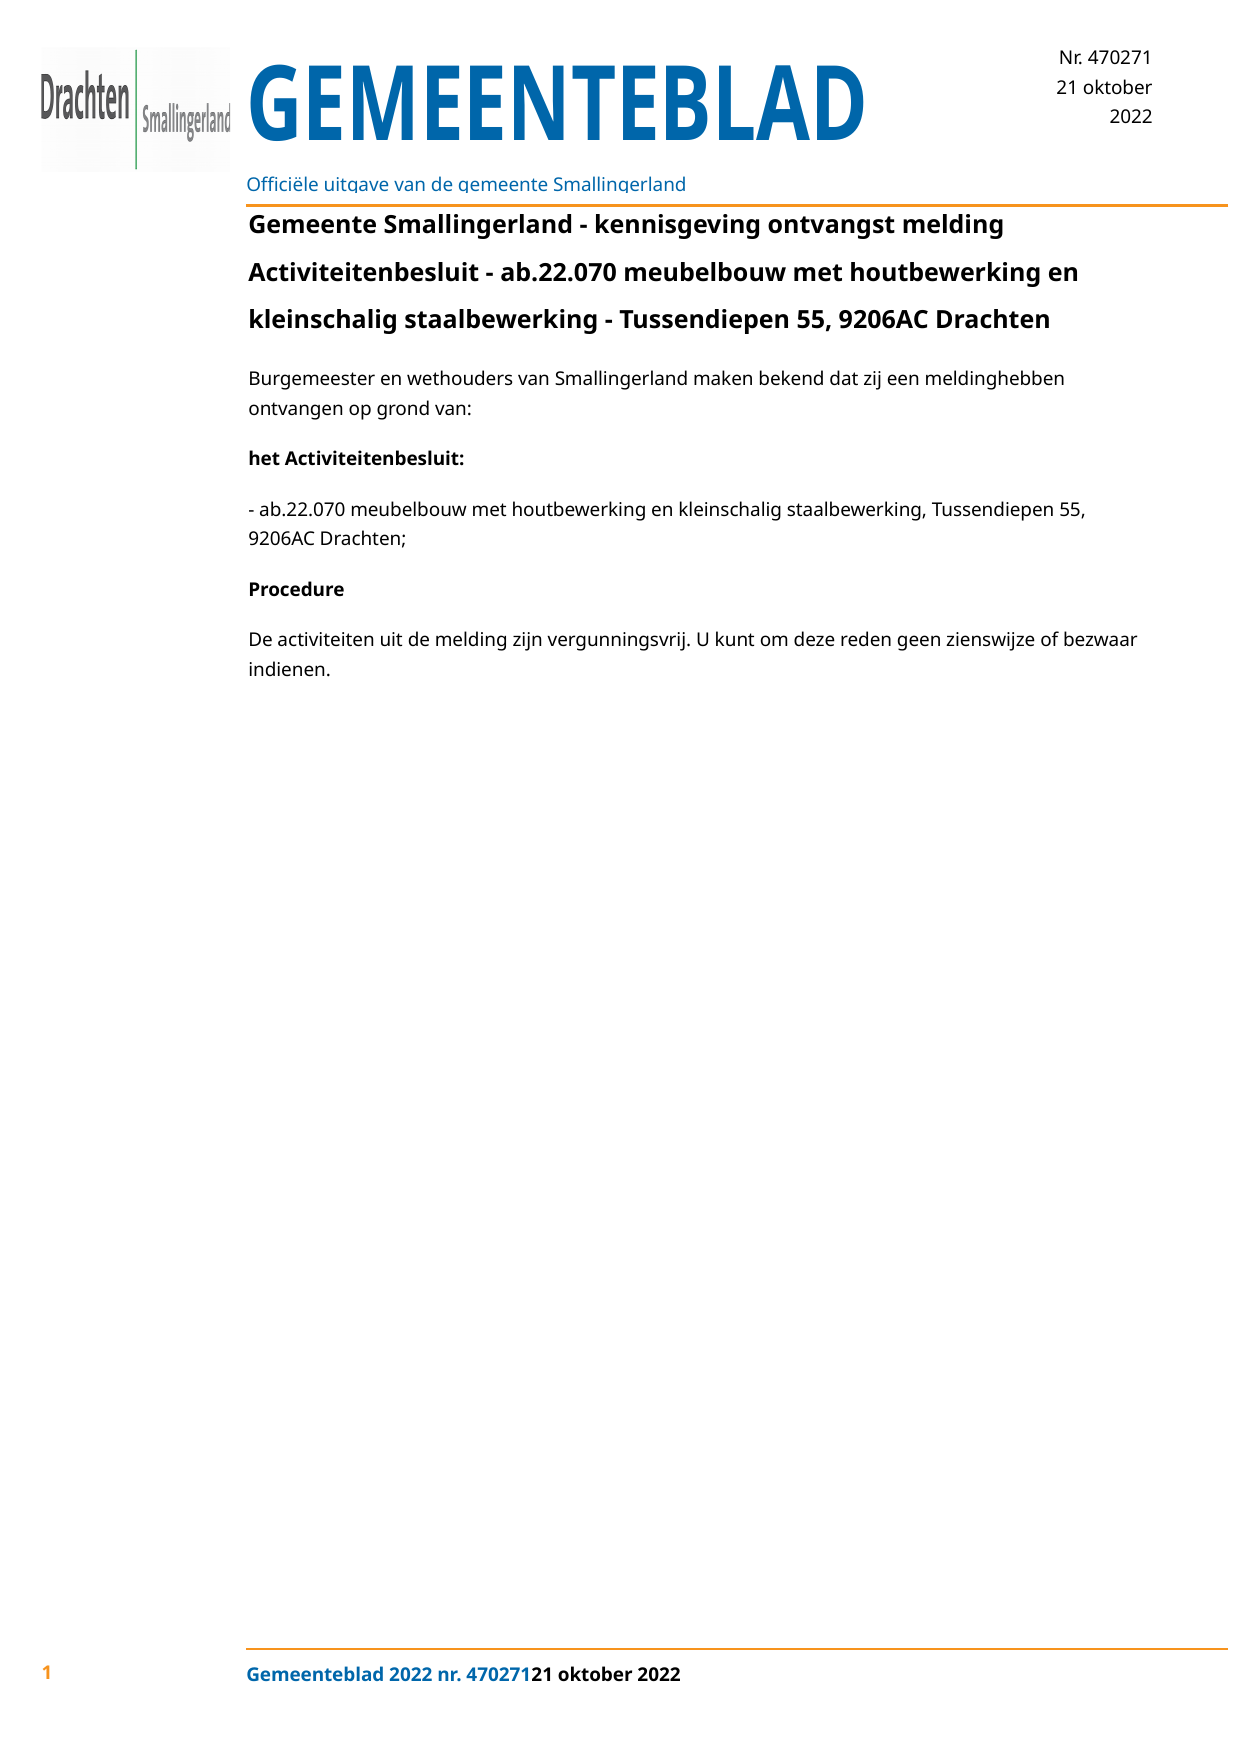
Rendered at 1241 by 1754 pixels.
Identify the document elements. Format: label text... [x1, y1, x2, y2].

text Procedure [248, 576, 1152, 602]
text Burgemeester en wethouders van Smallingerland maken bekend dat zij een meldinghebben ontvangen op grond van: [248, 366, 1152, 421]
text De activiteiten uit de melding zijn vergunningsvrij. U kunt om deze reden geen zienswijze of bezwaar indienen. [248, 626, 1152, 682]
picture [41, 47, 231, 172]
text Gemeente Smallingerland - kennisgeving ontvangst melding Activiteitenbesluit - ab.22.070 meubelbouw met houtbewerking en kleinschalig staalbewerking - Tussendiepen 55, 9206AC Drachten [248, 207, 1152, 336]
text het Activiteitenbesluit: [248, 446, 1152, 471]
text - ab.22.070 meubelbouw met houtbewerking en kleinschalig staalbewerking, Tussendiepen 55, 9206AC Drachten; [248, 496, 1152, 551]
